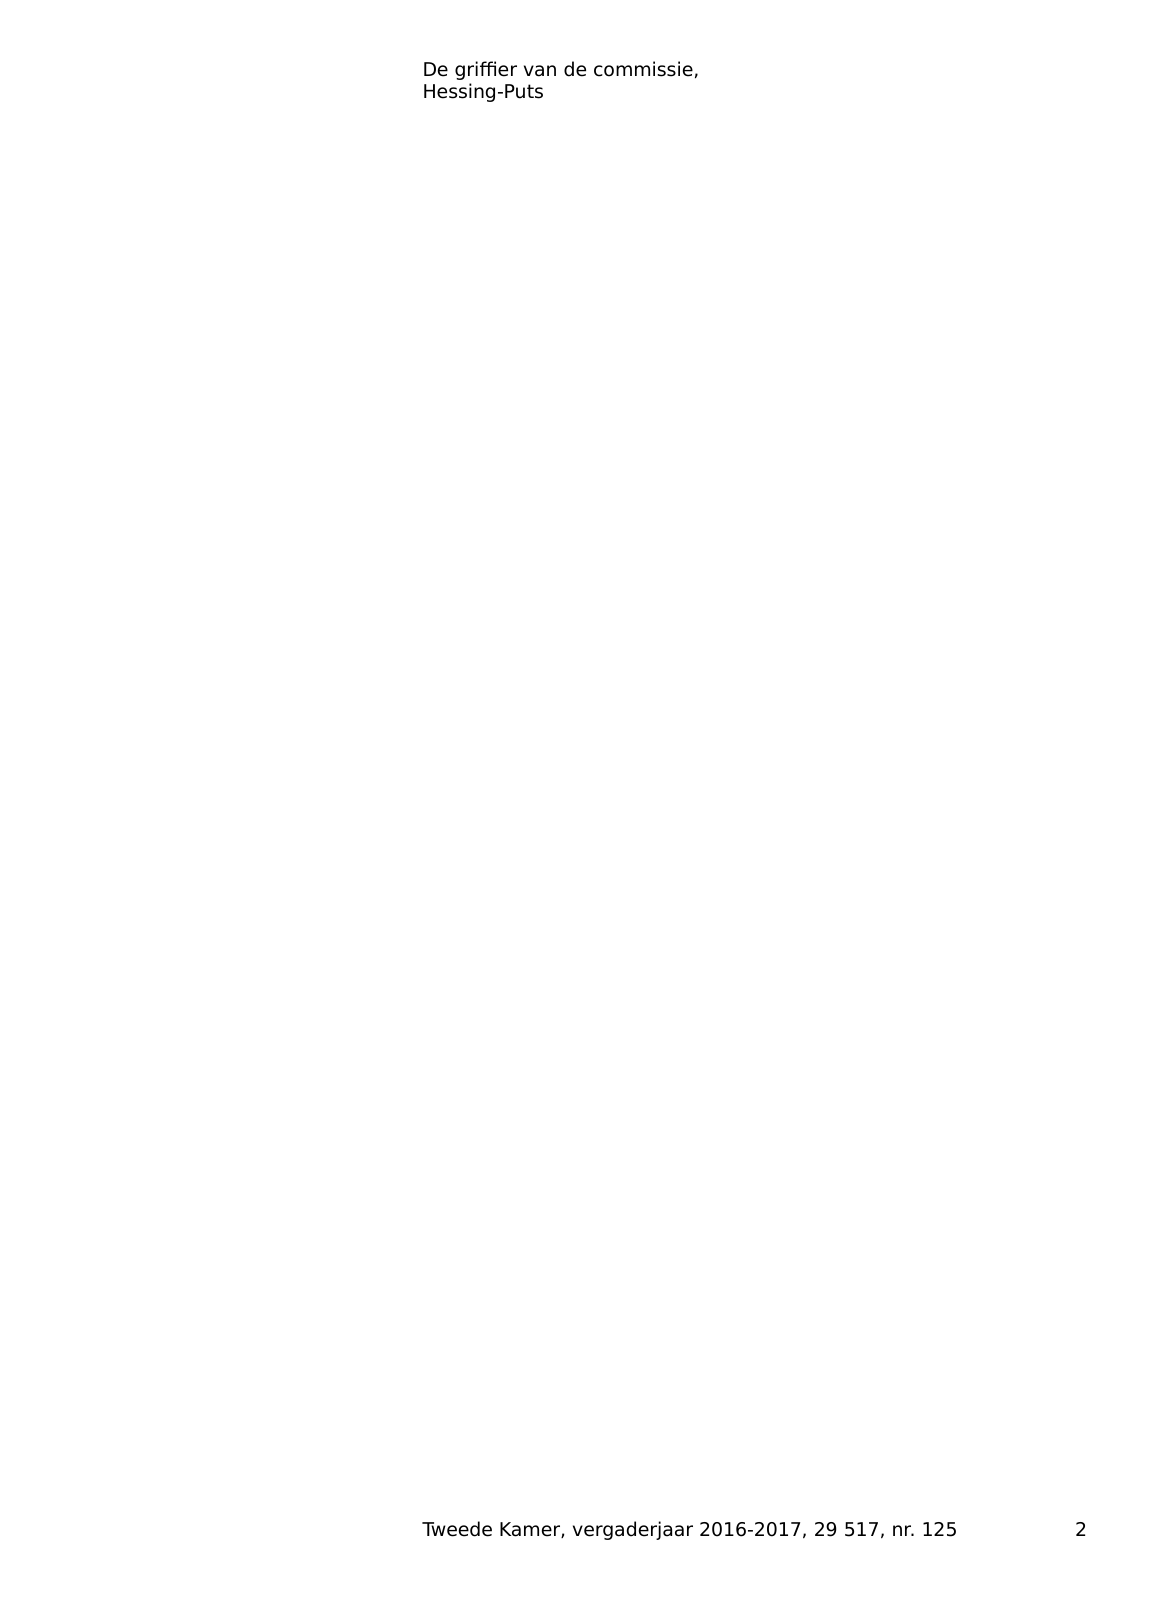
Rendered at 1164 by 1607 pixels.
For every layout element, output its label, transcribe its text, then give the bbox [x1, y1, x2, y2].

text De griffier van de commissie, Hessing-Puts [422, 59, 1087, 103]
